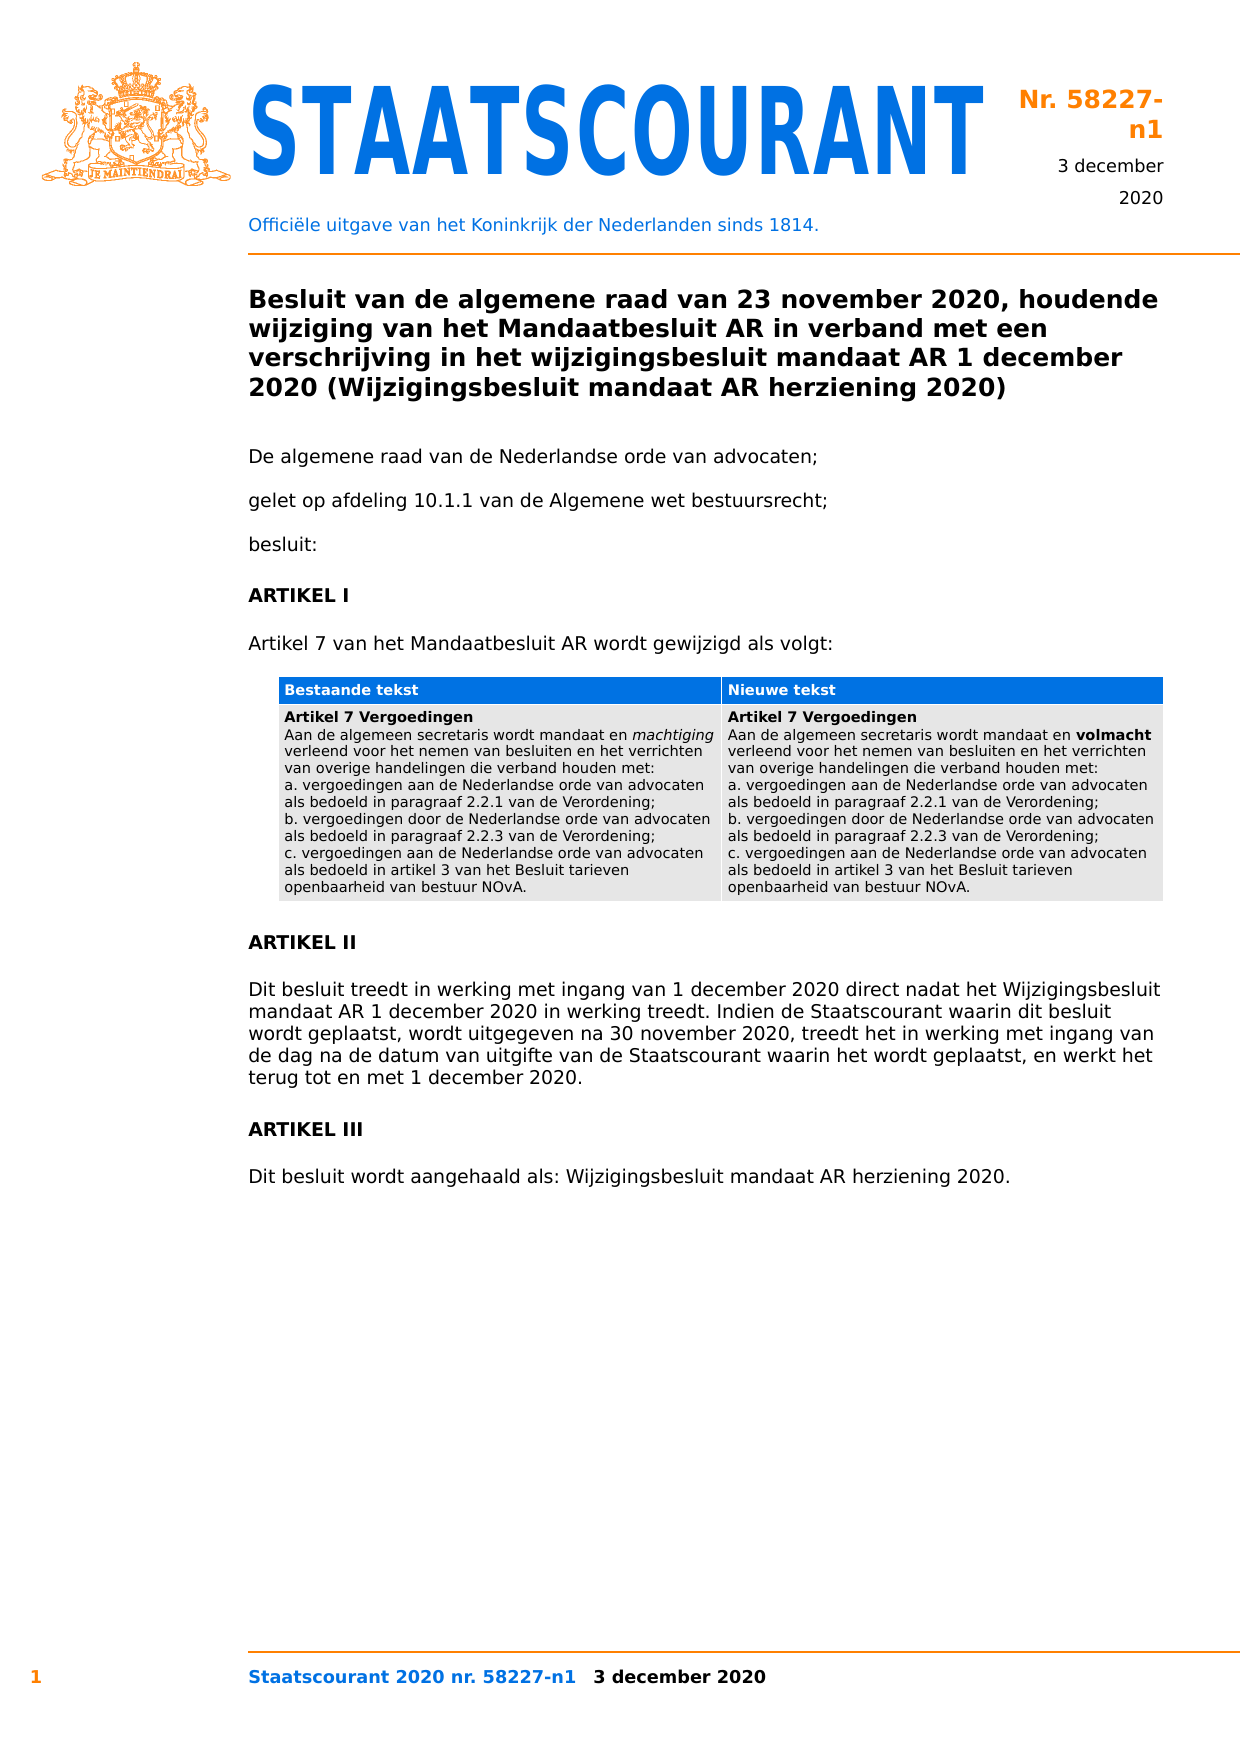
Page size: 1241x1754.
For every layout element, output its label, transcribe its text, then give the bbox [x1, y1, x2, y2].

text Dit besluit wordt aangehaald als: Wijzigingsbesluit mandaat AR herziening 2020. [248, 1166, 1163, 1188]
subtitle ARTIKEL III [248, 1119, 1163, 1141]
table_cell Officiële uitgave van het Koninkrijk der Nederlanden sinds 1814. [248, 215, 1240, 253]
table_header Nieuwe tekst [722, 677, 1163, 704]
table_header [25, 62, 248, 253]
text gelet op afdeling 10.1.1 van de Algemene wet bestuursrecht; [248, 489, 1163, 512]
text De algemene raad van de Nederlandse orde van advocaten; [248, 446, 1163, 468]
subtitle ARTIKEL II [248, 932, 1163, 954]
text Dit besluit treedt in werking met ingang van 1 december 2020 direct nadat het Wijzigingsbesluit mandaat AR 1 december 2020 in werking treedt. Indien de Staatscourant waarin dit besluit wordt geplaatst, wordt uitgegeven na 30 november 2020, treedt het in werking met ingang van de dag na de datum van uitgifte van de Staatscourant waarin het wordt geplaatst, en werkt het terug tot en met 1 december 2020. [248, 979, 1163, 1089]
table_cell Artikel 7 Vergoedingen Aan de algemeen secretaris wordt mandaat en machtiging verleend voor het nemen van besluiten en het verrichten van overige handelingen die verband houden met: a. vergoedingen aan de Nederlandse orde van advocaten als bedoeld in paragraaf 2.2.1 van de Verordening; b. vergoedingen door de Nederlandse orde van advocaten als bedoeld in paragraaf 2.2.3 van de Verordening; c. vergoedingen aan de Nederlandse orde van advocaten als bedoeld in artikel 3 van het Besluit tarieven openbaarheid van bestuur NOvA. [279, 705, 721, 901]
text Artikel 7 van het Mandaatbesluit AR wordt gewijzigd als volgt: [248, 632, 1163, 654]
picture [41, 62, 231, 186]
subtitle ARTIKEL I [248, 585, 1163, 607]
table_header Bestaande tekst [279, 677, 721, 704]
subtitle Besluit van de algemene raad van 23 november 2020, houdende wijziging van het Mandaatbesluit AR in verband met een verschrijving in het wijzigingsbesluit mandaat AR 1 december 2020 (Wijzigingsbesluit mandaat AR herziening 2020) [248, 285, 1163, 402]
table_cell Artikel 7 Vergoedingen Aan de algemeen secretaris wordt mandaat en volmacht verleend voor het nemen van besluiten en het verrichten van overige handelingen die verband houden met: a. vergoedingen aan de Nederlandse orde van advocaten als bedoeld in paragraaf 2.2.1 van de Verordening; b. vergoedingen door de Nederlandse orde van advocaten als bedoeld in paragraaf 2.2.3 van de Verordening; c. vergoedingen aan de Nederlandse orde van advocaten als bedoeld in artikel 3 van het Besluit tarieven openbaarheid van bestuur NOvA. [722, 705, 1163, 901]
table_cell 2020 [998, 183, 1240, 215]
table_header STAATSCOURANT [248, 62, 998, 215]
table_cell 3 december [998, 150, 1240, 182]
text besluit: [248, 533, 1163, 555]
table_header Nr. 58227-n1 [998, 62, 1240, 150]
